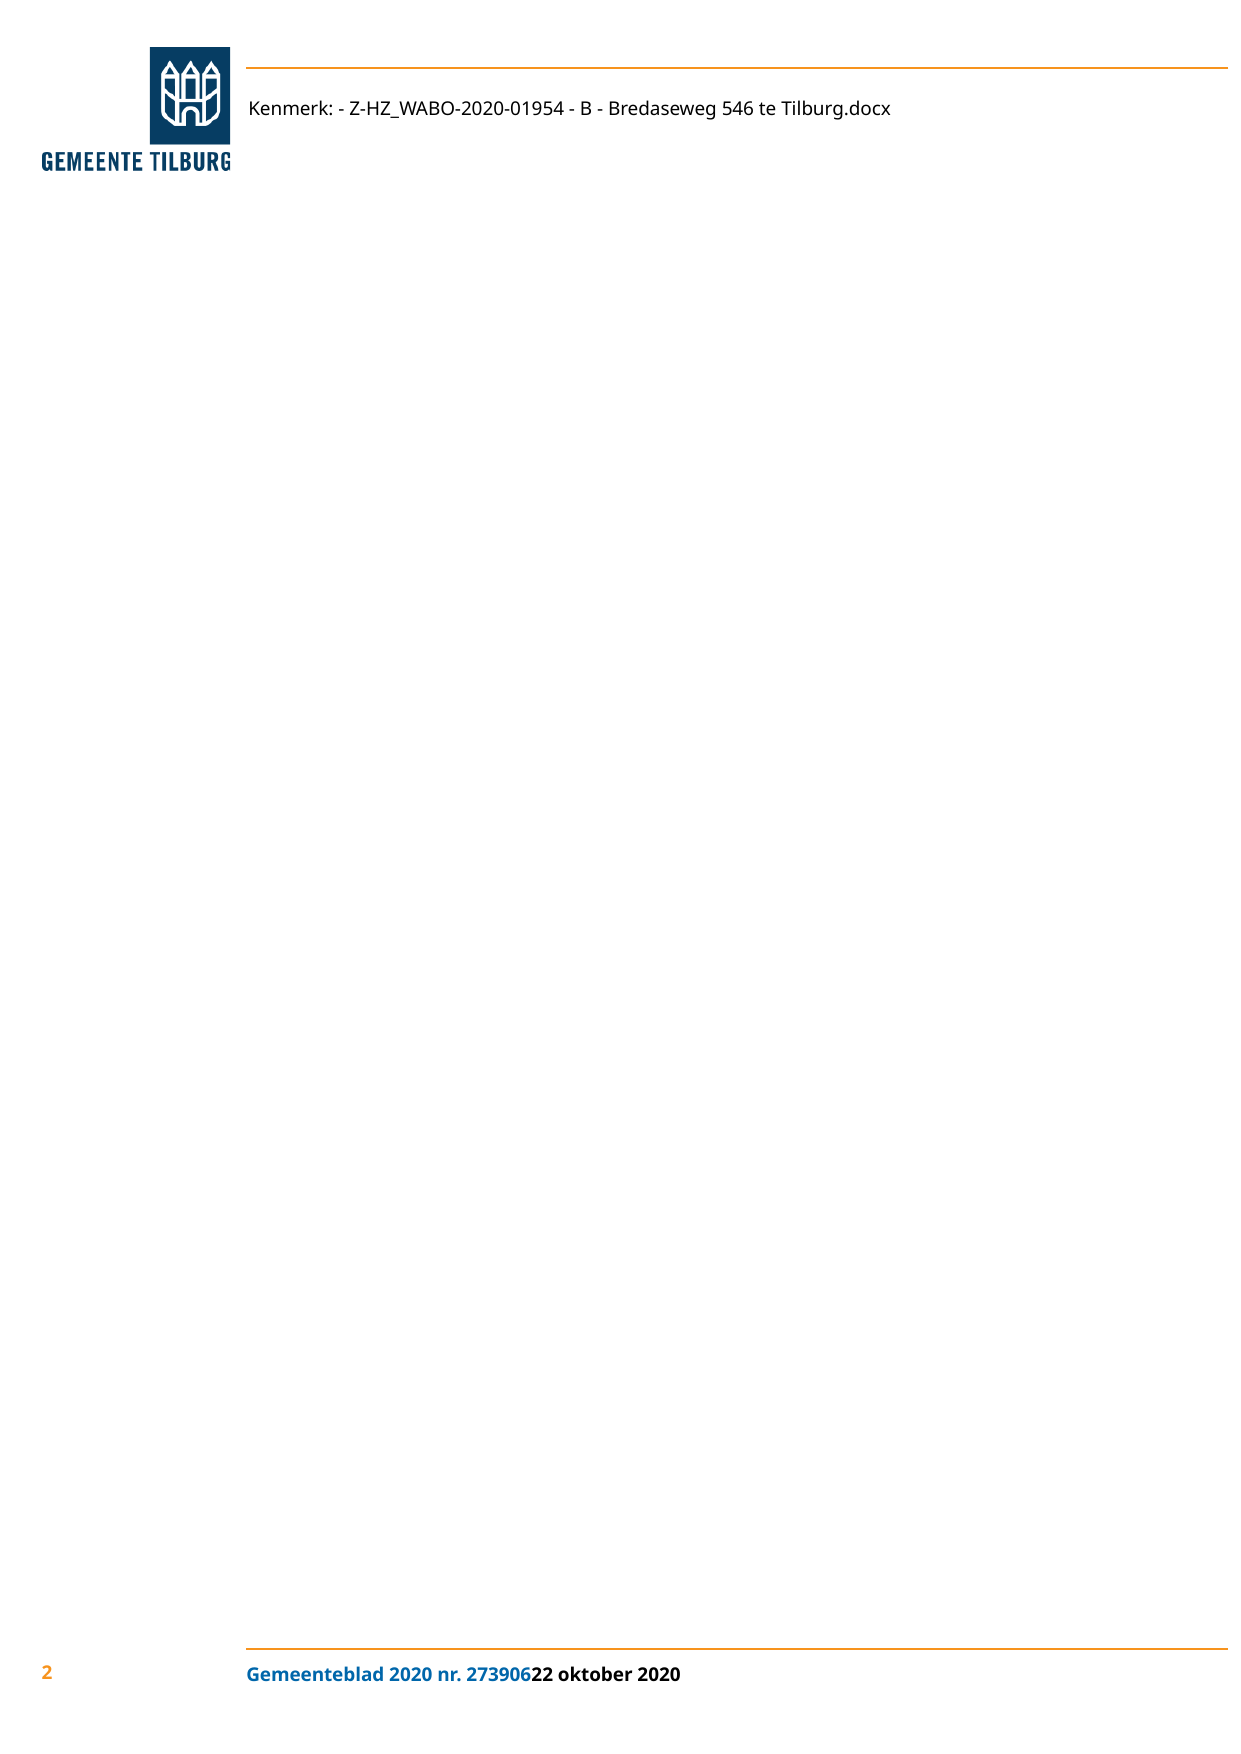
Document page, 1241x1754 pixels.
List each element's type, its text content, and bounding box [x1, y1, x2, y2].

picture [41, 47, 231, 172]
text Kenmerk: - Z-HZ_WABO-2020-01954 - B - Bredaseweg 546 te Tilburg.docx [248, 95, 1152, 121]
